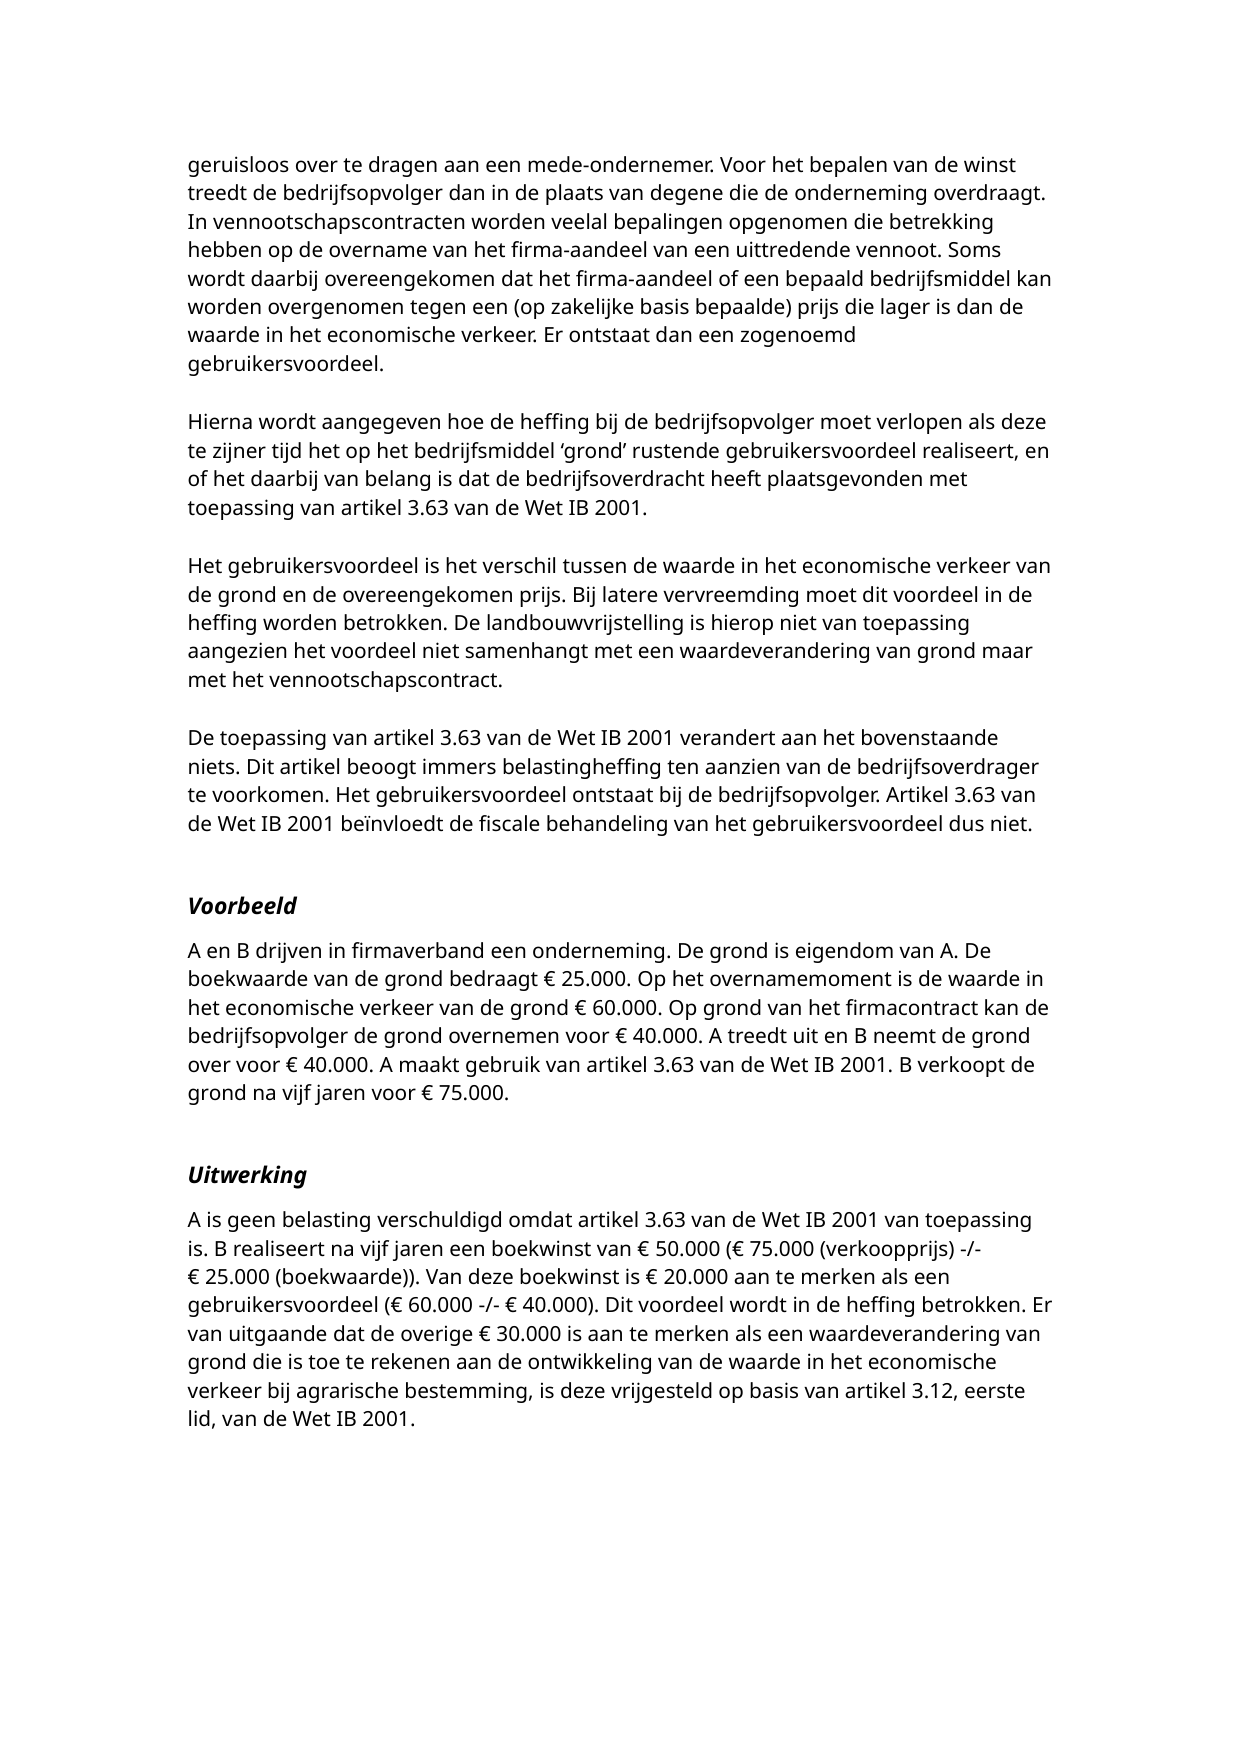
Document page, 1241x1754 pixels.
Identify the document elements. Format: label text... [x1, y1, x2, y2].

text Hierna wordt aangegeven hoe de heffing bij de bedrijfsopvolger moet verlopen als deze te zijner tijd het op het bedrijfsmiddel ‘grond’ rustende gebruikersvoordeel realiseert, en of het daarbij van belang is dat de bedrijfsoverdracht heeft plaatsgevonden met toepassing van artikel 3.63 van de Wet IB 2001. [187, 407, 1053, 521]
text A en B drijven in firmaverband een onderneming. De grond is eigendom van A. De boekwaarde van de grond bedraagt € 25.000. Op het overnamemoment is de waarde in het economische verkeer van de grond € 60.000. Op grond van het firmacontract kan de bedrijfsopvolger de grond overnemen voor € 40.000. A treedt uit en B neemt de grond over voor € 40.000. A maakt gebruik van artikel 3.63 van de Wet IB 2001. B verkoopt de grond na vijf jaren voor € 75.000. [187, 936, 1053, 1107]
text Het gebruikersvoordeel is het verschil tussen de waarde in het economische verkeer van de grond en de overeengekomen prijs. Bij latere vervreemding moet dit voordeel in de heffing worden betrokken. De landbouwvrijstelling is hierop niet van toepassing aangezien het voordeel niet samenhangt met een waardeverandering van grond maar met het vennootschapscontract. [187, 551, 1053, 693]
text geruisloos over te dragen aan een mede-ondernemer. Voor het bepalen van de winst treedt de bedrijfsopvolger dan in de plaats van degene die de onderneming overdraagt. In vennootschapscontracten worden veelal bepalingen opgenomen die betrekking hebben op de overname van het firma-aandeel van een uittredende vennoot. Soms wordt daarbij overeengekomen dat het firma-aandeel of een bepaald bedrijfsmiddel kan worden overgenomen tegen een (op zakelijke basis bepaalde) prijs die lager is dan de waarde in het economische verkeer. Er ontstaat dan een zogenoemd gebruikersvoordeel. [187, 150, 1053, 377]
subtitle Voorbeeld [187, 890, 1053, 921]
text De toepassing van artikel 3.63 van de Wet IB 2001 verandert aan het bovenstaande niets. Dit artikel beoogt immers belastingheffing ten aanzien van de bedrijfsoverdrager te voorkomen. Het gebruikersvoordeel ontstaat bij de bedrijfsopvolger. Artikel 3.63 van de Wet IB 2001 beïnvloedt de fiscale behandeling van het gebruikersvoordeel dus niet. [187, 723, 1053, 837]
text A is geen belasting verschuldigd omdat artikel 3.63 van de Wet IB 2001 van toepassing is. B realiseert na vijf jaren een boekwinst van € 50.000 (€ 75.000 (verkoopprijs) -/- € 25.000 (boekwaarde)). Van deze boekwinst is € 20.000 aan te merken als een gebruikersvoordeel (€ 60.000 -/- € 40.000). Dit voordeel wordt in de heffing betrokken. Er van uitgaande dat de overige € 30.000 is aan te merken als een waardeverandering van grond die is toe te rekenen aan de ontwikkeling van de waarde in het economische verkeer bij agrarische bestemming, is deze vrijgesteld op basis van artikel 3.12, eerste lid, van de Wet IB 2001. [187, 1205, 1053, 1433]
subtitle Uitwerking [187, 1159, 1053, 1190]
